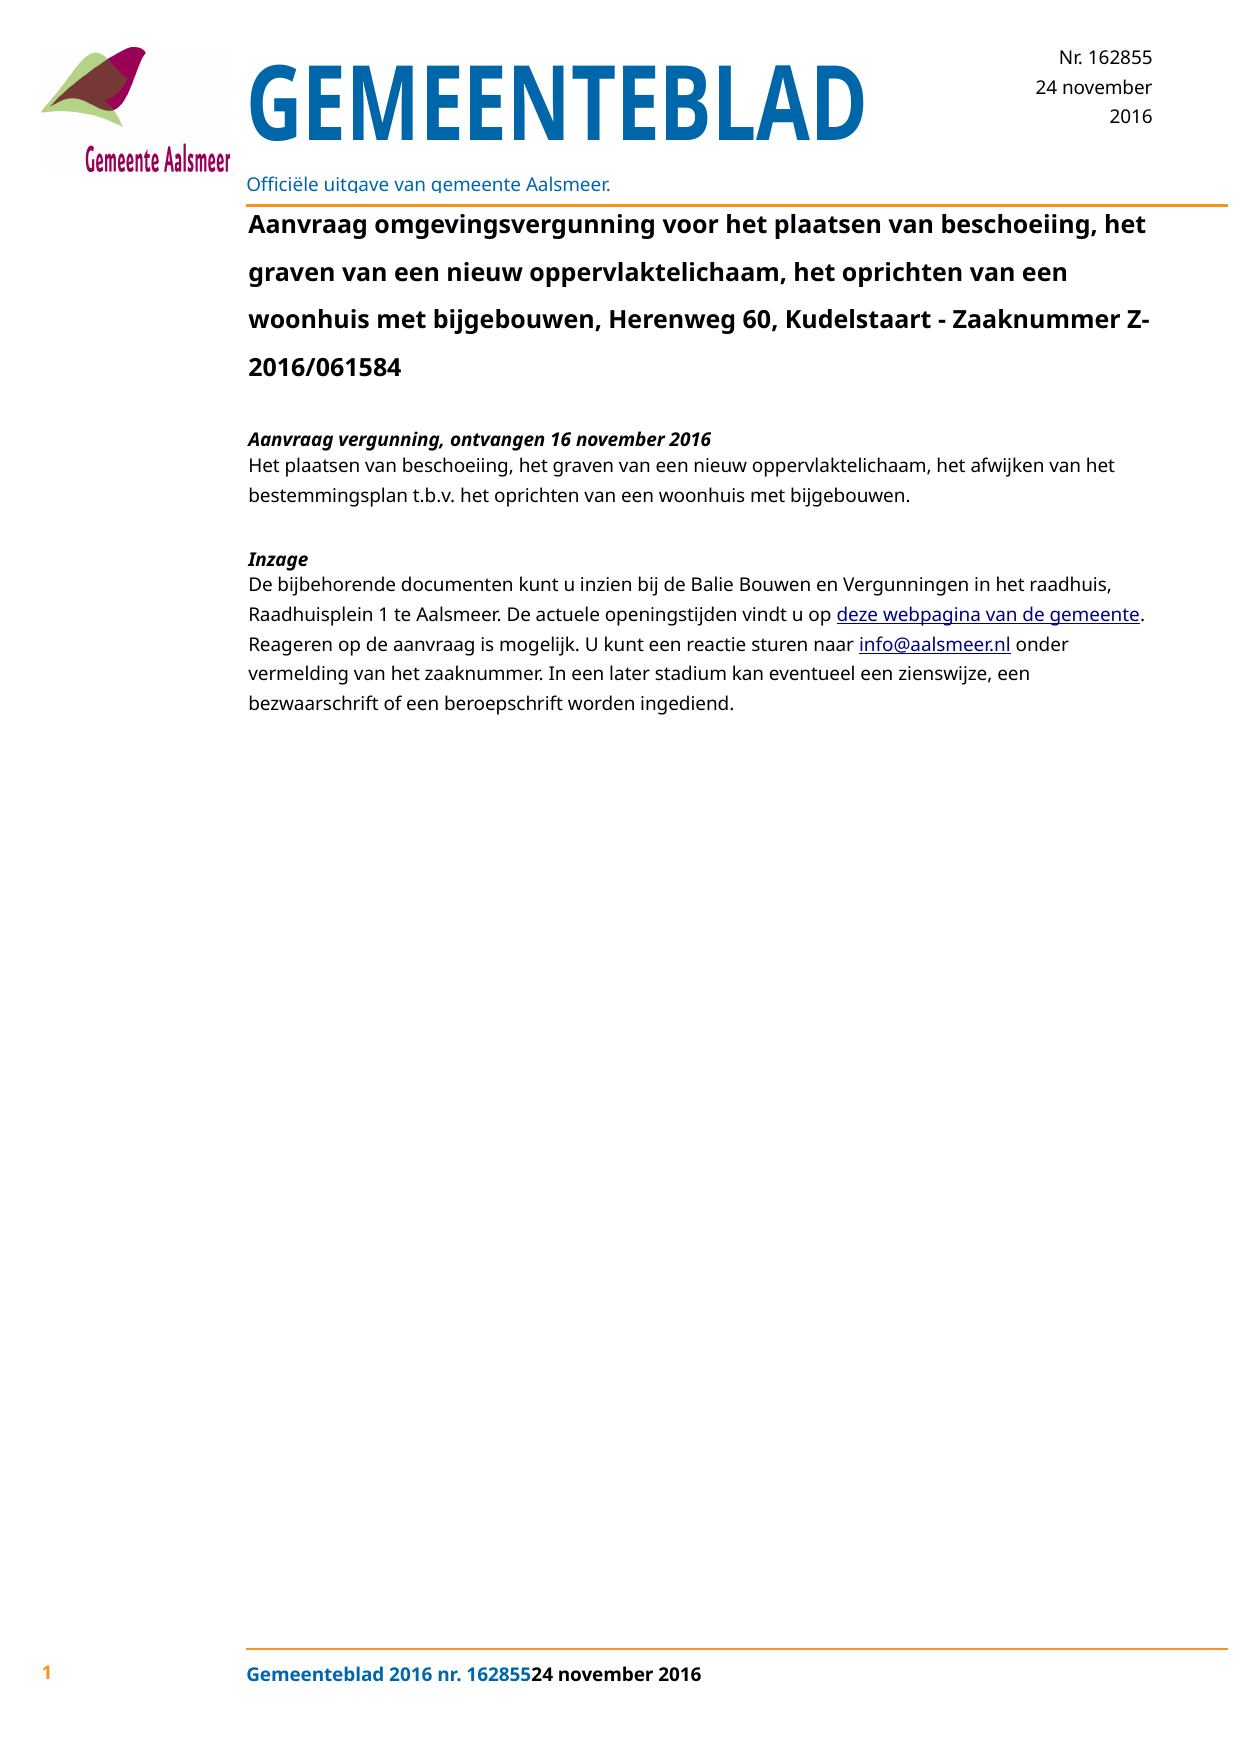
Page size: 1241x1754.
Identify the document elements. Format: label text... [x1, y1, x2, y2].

picture [41, 47, 231, 172]
text Het plaatsen van beschoeiing, het graven van een nieuw oppervlaktelichaam, het afwijken van het bestemmingsplan t.b.v. het oprichten van een woonhuis met bijgebouwen. [248, 452, 1152, 508]
text Aanvraag omgevingsvergunning voor het plaatsen van beschoeiing, het graven van een nieuw oppervlaktelichaam, het oprichten van een woonhuis met bijgebouwen, Herenweg 60, Kudelstaart - Zaaknummer Z-2016/061584 [248, 207, 1152, 384]
text ​ [248, 740, 1152, 766]
text Inzage [248, 546, 1152, 572]
text Aanvraag vergunning, ontvangen 16 november 2016 [248, 427, 1152, 452]
text De bijbehorende documenten kunt u inzien bij de Balie Bouwen en Vergunningen in het raadhuis, Raadhuisplein 1 te Aalsmeer. De actuele openingstijden vindt u op deze webpagina van de gemeente. Reageren op de aanvraag is mogelijk. U kunt een reactie sturen naar info@aalsmeer.nl onder vermelding van het zaaknummer. In een later stadium kan eventueel een zienswijze, een bezwaarschrift of een beroepschrift worden ingediend. [248, 572, 1152, 716]
